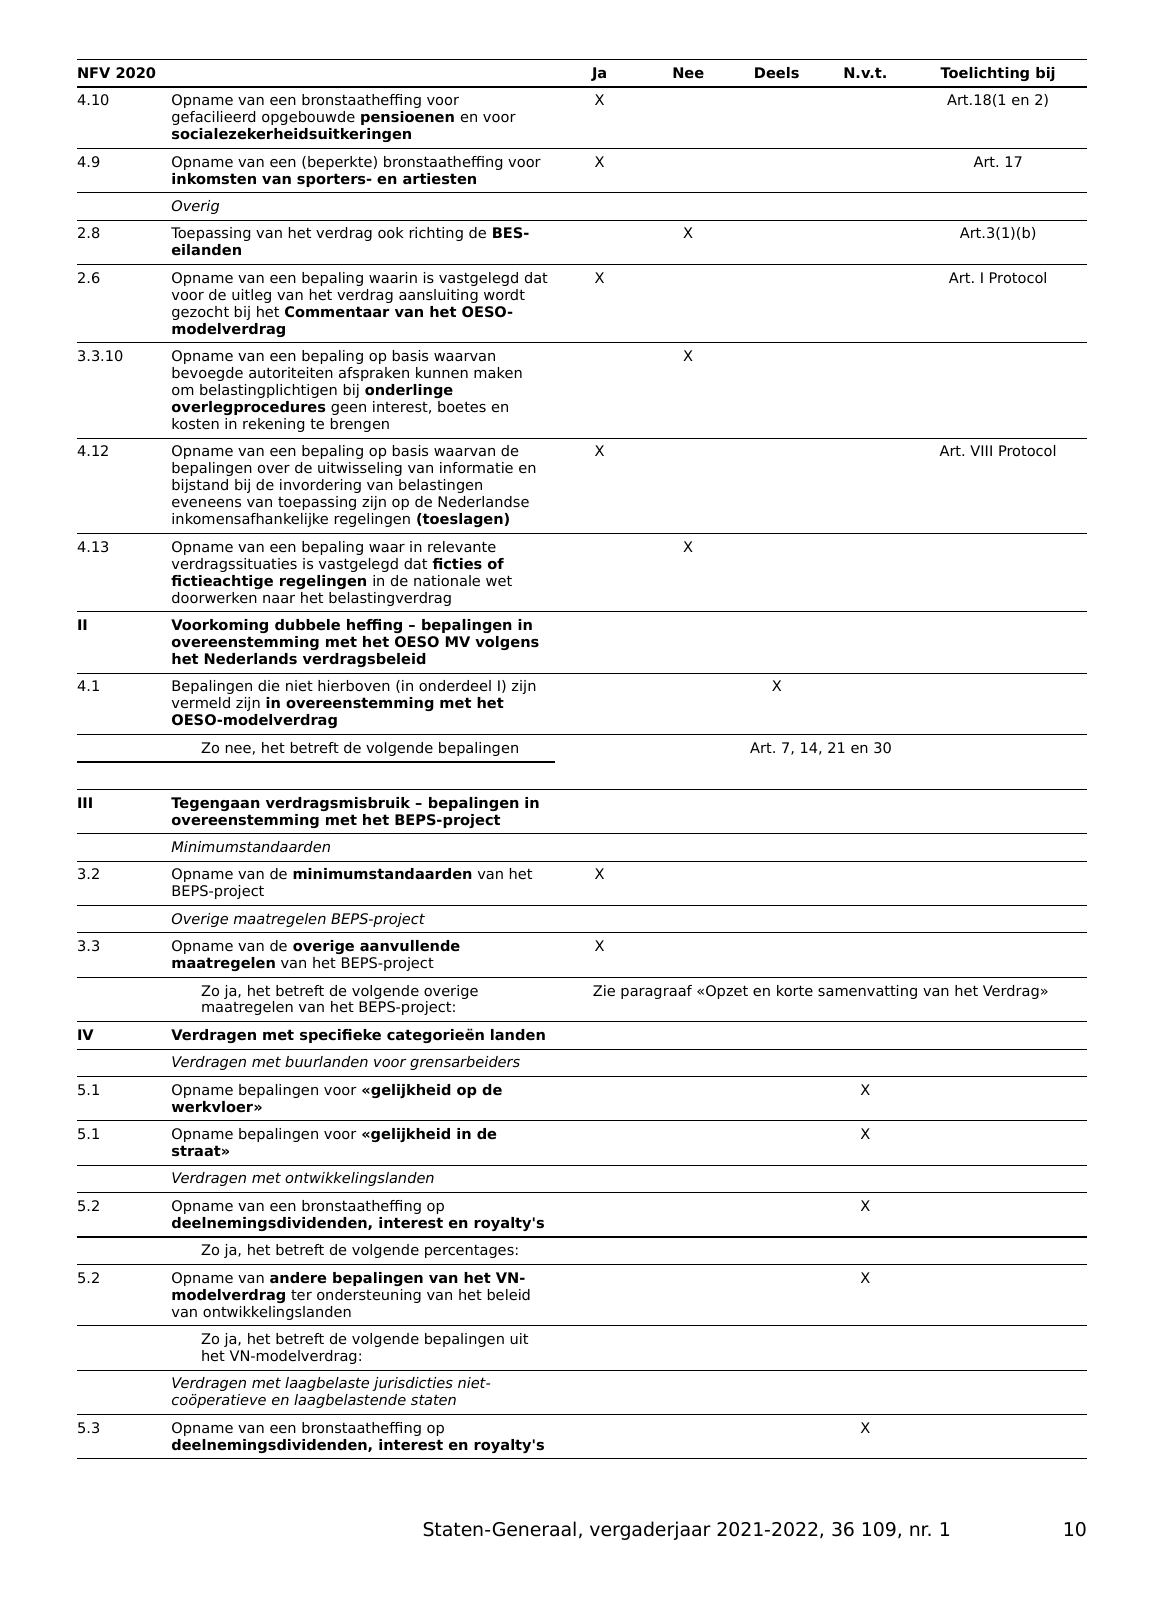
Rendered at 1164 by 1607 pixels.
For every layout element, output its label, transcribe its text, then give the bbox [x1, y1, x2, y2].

table_cell [821, 612, 909, 673]
table_cell [644, 1415, 732, 1458]
table_cell [555, 221, 644, 264]
table_cell 3.2 [77, 862, 165, 905]
table_cell [732, 193, 821, 219]
table_cell [732, 612, 821, 673]
table_cell [165, 1238, 195, 1264]
table_cell [732, 790, 821, 833]
table_cell [644, 1050, 732, 1076]
table_cell [909, 612, 1087, 673]
table_cell Opname van een bepaling waarin is vastgelegd dat voor de uitleg van het verdrag aansluiting wordt gezocht bij het Commentaar van het OESO-modelverdrag [165, 265, 555, 342]
table_cell [555, 1238, 1087, 1264]
table_cell [555, 1050, 644, 1076]
table_cell [732, 834, 821, 861]
table_cell X [555, 149, 644, 192]
table_cell [644, 906, 732, 932]
table_cell [821, 88, 909, 148]
table_header N.v.t. [821, 60, 909, 86]
table_cell [909, 834, 1087, 861]
table_cell [909, 1121, 1087, 1164]
table_cell [821, 193, 909, 219]
table_cell 5.2 [77, 1265, 165, 1325]
table_cell [555, 1326, 1087, 1369]
table_cell Verdragen met specifieke categorieën landen [165, 1022, 555, 1048]
table_cell [77, 978, 165, 1021]
table_cell [555, 1193, 644, 1236]
table_header Nee [644, 60, 732, 86]
table_cell [821, 834, 909, 861]
table_cell 3.3 [77, 933, 165, 977]
table_cell [77, 763, 165, 789]
table_cell Opname van een bronstaatheffing op deelnemingsdividenden, interest en royalty's [165, 1193, 555, 1236]
table_cell [644, 149, 732, 192]
table_cell [644, 1121, 732, 1164]
table_cell [821, 149, 909, 192]
table_cell 5.1 [77, 1121, 165, 1164]
table_cell [644, 1193, 732, 1236]
table_cell [555, 906, 644, 932]
table_cell [732, 1121, 821, 1164]
table_cell [77, 735, 165, 761]
table_cell [909, 933, 1087, 977]
table_header Ja [555, 60, 644, 86]
table_cell [555, 612, 644, 673]
table_cell [644, 439, 732, 533]
table_cell Verdragen met laagbelaste jurisdicties niet-coöperatieve en laagbelastende staten [165, 1371, 555, 1414]
table_cell [555, 1077, 644, 1120]
table_cell Opname van een bronstaatheffing voor gefacilieerd opgebouwde pensioenen en voor socialezekerheidsuitkeringen [165, 88, 555, 148]
table_cell [821, 906, 909, 932]
table_cell Art.18(1 en 2) [909, 88, 1087, 148]
table_cell [77, 1166, 165, 1192]
table_cell [555, 343, 644, 438]
table_cell [732, 265, 821, 342]
table_cell [77, 906, 165, 932]
table_cell 3.3.10 [77, 343, 165, 438]
table_cell Overig [165, 193, 555, 219]
table_cell [77, 1238, 165, 1264]
table_cell [555, 1265, 644, 1325]
table_cell X [644, 221, 732, 264]
table_cell Art. VIII Protocol [909, 439, 1087, 533]
table_cell X [821, 1077, 909, 1120]
table_cell [732, 1415, 821, 1458]
table_cell Bepalingen die niet hierboven (in onderdeel I) zijn vermeld zijn in overeenstemming met het OESO-modelverdrag [165, 674, 555, 734]
table_cell [732, 149, 821, 192]
table_cell [644, 1077, 732, 1120]
table_cell [821, 534, 909, 611]
table_cell [644, 834, 732, 861]
table_cell III [77, 790, 165, 833]
table_cell [644, 1166, 732, 1192]
table_cell [732, 1077, 821, 1120]
table_cell [644, 193, 732, 219]
table_cell [821, 1022, 909, 1048]
table_cell [644, 1022, 732, 1048]
table_cell [555, 834, 644, 861]
table_cell [821, 862, 909, 905]
table_cell [555, 1022, 644, 1048]
table_cell X [732, 674, 821, 734]
table_cell [732, 933, 821, 977]
table_cell [644, 790, 732, 833]
table_cell [555, 1371, 644, 1414]
table_cell [821, 1166, 909, 1192]
table_cell Art. 7, 14, 21 en 30 [555, 735, 1087, 789]
table_cell Zo nee, het betreft de volgende bepalingen [195, 735, 555, 761]
table_cell [732, 1050, 821, 1076]
table_cell Art. I Protocol [909, 265, 1087, 342]
table_cell [77, 1326, 165, 1369]
table_cell [195, 763, 555, 789]
table_cell [821, 265, 909, 342]
table_cell [909, 1050, 1087, 1076]
table_header [165, 60, 555, 86]
table_cell [821, 1371, 909, 1414]
table_cell [732, 439, 821, 533]
table_cell Art. 17 [909, 149, 1087, 192]
table_cell [644, 1265, 732, 1325]
table_cell [555, 674, 644, 734]
table_cell 4.13 [77, 534, 165, 611]
table_cell [821, 933, 909, 977]
table_cell Zo ja, het betreft de volgende bepalingen uit het VN-modelverdrag: [195, 1326, 555, 1369]
table_cell [821, 790, 909, 833]
table_cell X [644, 343, 732, 438]
table_cell Zo ja, het betreft de volgende overige maatregelen van het BEPS-project: [195, 978, 555, 1021]
table_cell Opname van de overige aanvullende maatregelen van het BEPS-project [165, 933, 555, 977]
table_cell [732, 906, 821, 932]
table_cell [732, 1022, 821, 1048]
table_cell [555, 1121, 644, 1164]
table_cell II [77, 612, 165, 673]
table_header Toelichting bij [909, 60, 1087, 86]
table_cell [732, 534, 821, 611]
table_cell X [821, 1121, 909, 1164]
table_cell [77, 1371, 165, 1414]
table_cell 5.1 [77, 1077, 165, 1120]
table_cell Opname van de minimumstandaarden van het BEPS-project [165, 862, 555, 905]
table_cell Opname van een bepaling op basis waarvan bevoegde autoriteiten afspraken kunnen maken om belastingplichtigen bij onderlinge overlegprocedures geen interest, boetes en kosten in rekening te brengen [165, 343, 555, 438]
table_cell IV [77, 1022, 165, 1048]
table_cell [909, 1371, 1087, 1414]
table_cell 4.9 [77, 149, 165, 192]
table_cell [644, 88, 732, 148]
table_cell [644, 265, 732, 342]
table_cell [644, 862, 732, 905]
table_cell [732, 1166, 821, 1192]
table_cell 2.8 [77, 221, 165, 264]
table_cell [821, 674, 909, 734]
table_cell 5.3 [77, 1415, 165, 1458]
table_cell Opname bepalingen voor «gelijkheid op de werkvloer» [165, 1077, 555, 1120]
table_cell [821, 1050, 909, 1076]
table_cell Toepassing van het verdrag ook richting de BES-eilanden [165, 221, 555, 264]
table_cell [732, 221, 821, 264]
table_cell [732, 862, 821, 905]
table_cell [821, 221, 909, 264]
table_cell [909, 790, 1087, 833]
table_cell [909, 1265, 1087, 1325]
table_cell Opname van een (beperkte) bronstaatheffing voor inkomsten van sporters- en artiesten [165, 149, 555, 192]
table_cell [77, 1050, 165, 1076]
table_cell [909, 534, 1087, 611]
table_header NFV 2020 [77, 60, 165, 86]
table_cell X [555, 862, 644, 905]
table_cell [732, 1193, 821, 1236]
table_cell [821, 343, 909, 438]
table_cell [644, 1371, 732, 1414]
table_cell Verdragen met buurlanden voor grensarbeiders [165, 1050, 555, 1076]
table_cell 5.2 [77, 1193, 165, 1236]
table_cell Opname van een bepaling op basis waarvan de bepalingen over de uitwisseling van informatie en bijstand bij de invordering van belastingen eveneens van toepassing zijn op de Nederlandse inkomensafhankelijke regelingen (toeslagen) [165, 439, 555, 533]
table_cell Tegengaan verdragsmisbruik – bepalingen in overeenstemming met het BEPS-project [165, 790, 555, 833]
table_cell Voorkoming dubbele heffing – bepalingen in overeenstemming met het OESO MV volgens het Nederlands verdragsbeleid [165, 612, 555, 673]
table_cell X [555, 439, 644, 533]
table_cell X [555, 265, 644, 342]
table_cell Art.3(1)(b) [909, 221, 1087, 264]
table_cell [909, 1022, 1087, 1048]
table_cell X [821, 1193, 909, 1236]
table_cell 2.6 [77, 265, 165, 342]
table_cell Verdragen met ontwikkelingslanden [165, 1166, 555, 1192]
table_cell [644, 933, 732, 977]
table_cell [732, 1265, 821, 1325]
table_cell X [555, 88, 644, 148]
table_cell [165, 735, 195, 761]
table_cell [77, 193, 165, 219]
table_cell [555, 534, 644, 611]
table_cell [732, 343, 821, 438]
table_cell [821, 439, 909, 533]
table_cell [644, 674, 732, 734]
table_cell [909, 193, 1087, 219]
table_cell Overige maatregelen BEPS-project [165, 906, 555, 932]
table_cell Opname van andere bepalingen van het VN-modelverdrag ter ondersteuning van het beleid van ontwikkelingslanden [165, 1265, 555, 1325]
table_cell Zie paragraaf «Opzet en korte samenvatting van het Verdrag» [555, 978, 1087, 1021]
table_cell 4.1 [77, 674, 165, 734]
table_cell Zo ja, het betreft de volgende percentages: [195, 1238, 555, 1264]
table_cell [555, 193, 644, 219]
table_cell X [644, 534, 732, 611]
table_header Deels [732, 60, 821, 86]
table_cell [909, 343, 1087, 438]
table_cell [165, 1326, 195, 1369]
table_cell [555, 790, 644, 833]
table_cell [732, 1371, 821, 1414]
table_cell [555, 1166, 644, 1192]
table_cell [909, 906, 1087, 932]
table_cell [77, 834, 165, 861]
table_cell 4.10 [77, 88, 165, 148]
table_cell [165, 978, 195, 1021]
table_cell [644, 612, 732, 673]
table_cell [732, 88, 821, 148]
table_cell [909, 674, 1087, 734]
table_cell 4.12 [77, 439, 165, 533]
table_cell [909, 1415, 1087, 1458]
table_cell Opname van een bronstaatheffing op deelnemingsdividenden, interest en royalty's [165, 1415, 555, 1458]
table_cell X [555, 933, 644, 977]
table_cell Minimumstandaarden [165, 834, 555, 861]
table_cell X [821, 1265, 909, 1325]
table_cell [909, 1193, 1087, 1236]
table_cell [909, 1077, 1087, 1120]
table_cell [165, 763, 195, 789]
table_cell X [821, 1415, 909, 1458]
table_cell [909, 862, 1087, 905]
table_cell Opname van een bepaling waar in relevante verdragssituaties is vastgelegd dat ficties of fictieachtige regelingen in de nationale wet doorwerken naar het belastingverdrag [165, 534, 555, 611]
table_cell [555, 1415, 644, 1458]
table_cell [909, 1166, 1087, 1192]
table_cell Opname bepalingen voor «gelijkheid in de straat» [165, 1121, 555, 1164]
